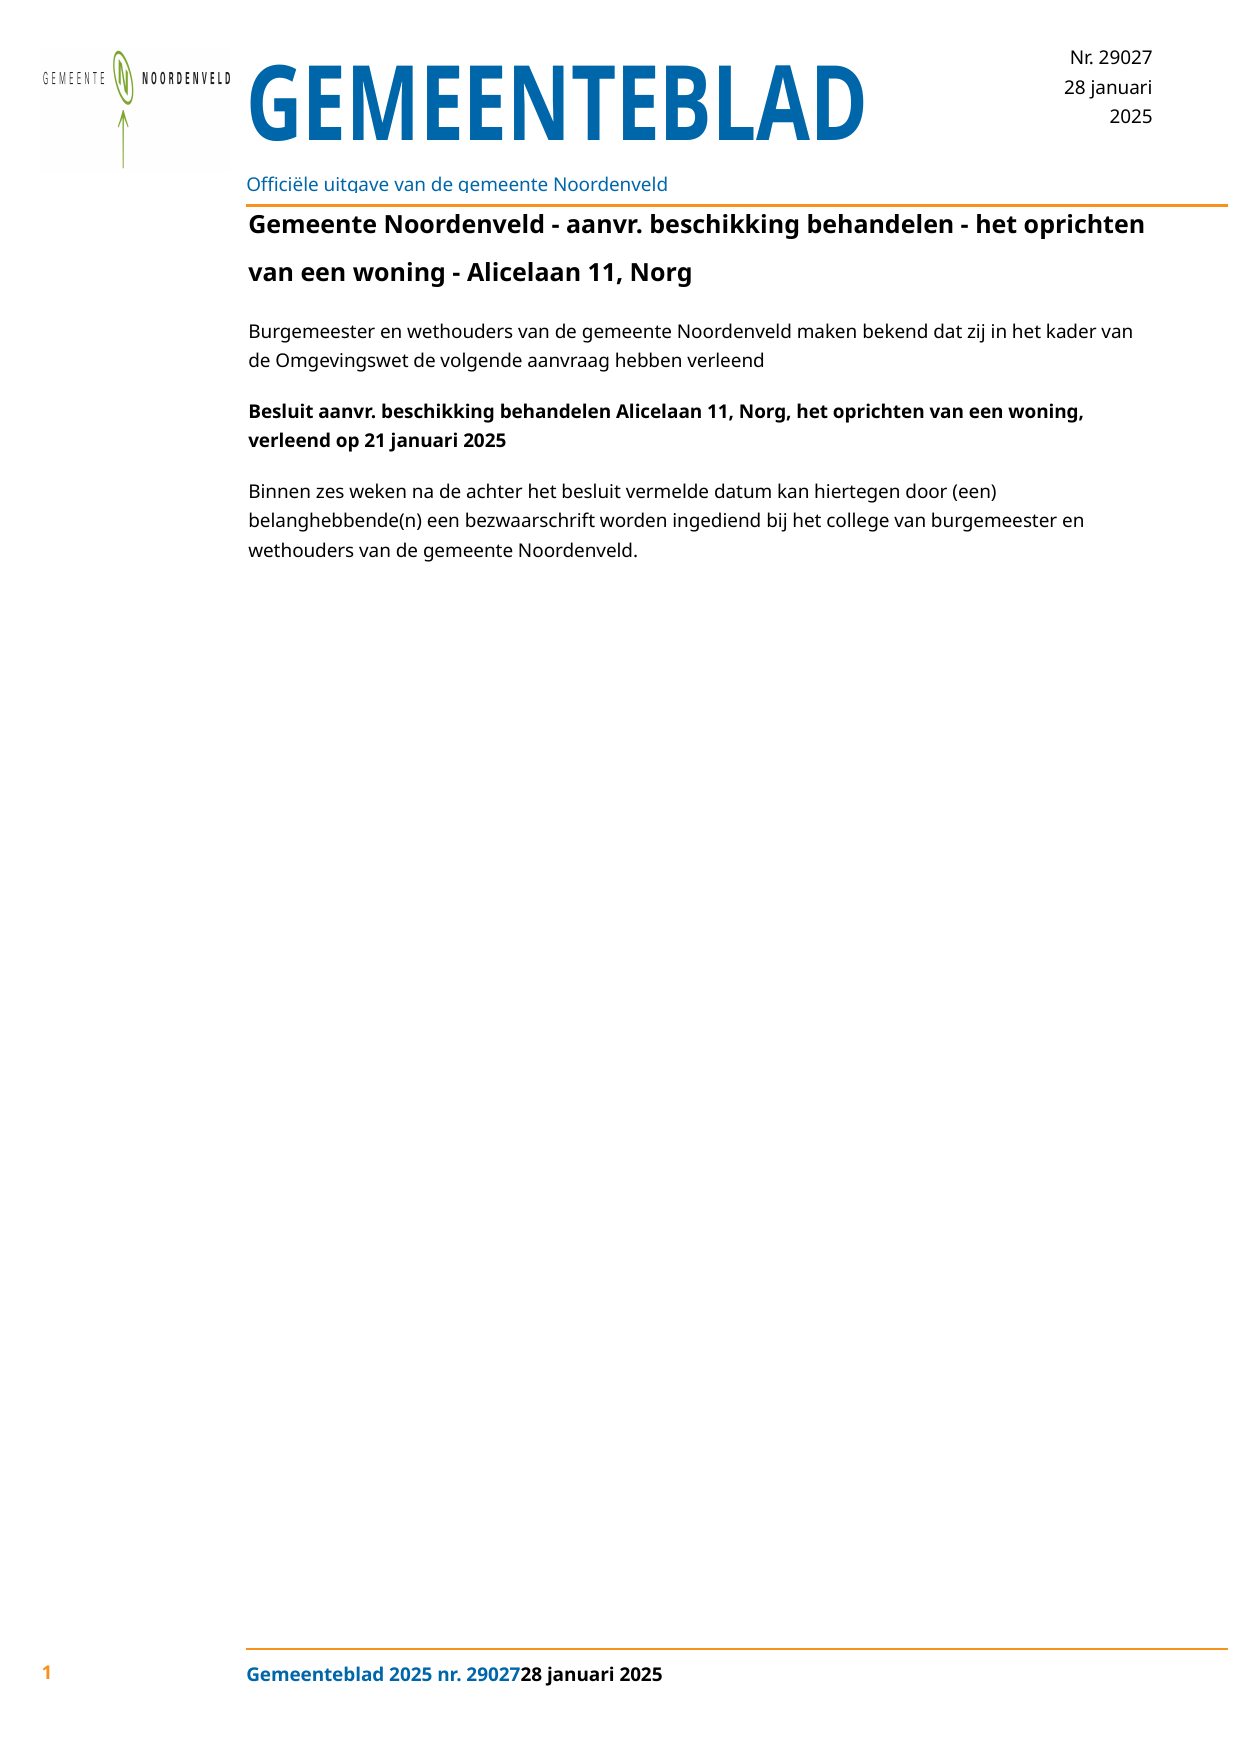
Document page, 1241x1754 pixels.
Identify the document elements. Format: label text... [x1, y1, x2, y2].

text Besluit aanvr. beschikking behandelen Alicelaan 11, Norg, het oprichten van een woning, verleend op 21 januari 2025 [248, 398, 1152, 453]
text Binnen zes weken na de achter het besluit vermelde datum kan hiertegen door (een) belanghebbende(n) een bezwaarschrift worden ingediend bij het college van burgemeester en wethouders van de gemeente Noordenveld. [248, 478, 1152, 563]
text Gemeente Noordenveld - aanvr. beschikking behandelen - het oprichten van een woning - Alicelaan 11, Norg [248, 207, 1152, 288]
text Burgemeester en wethouders van de gemeente Noordenveld maken bekend dat zij in het kader van de Omgevingswet de volgende aanvraag hebben verleend [248, 318, 1152, 373]
picture [41, 47, 231, 172]
